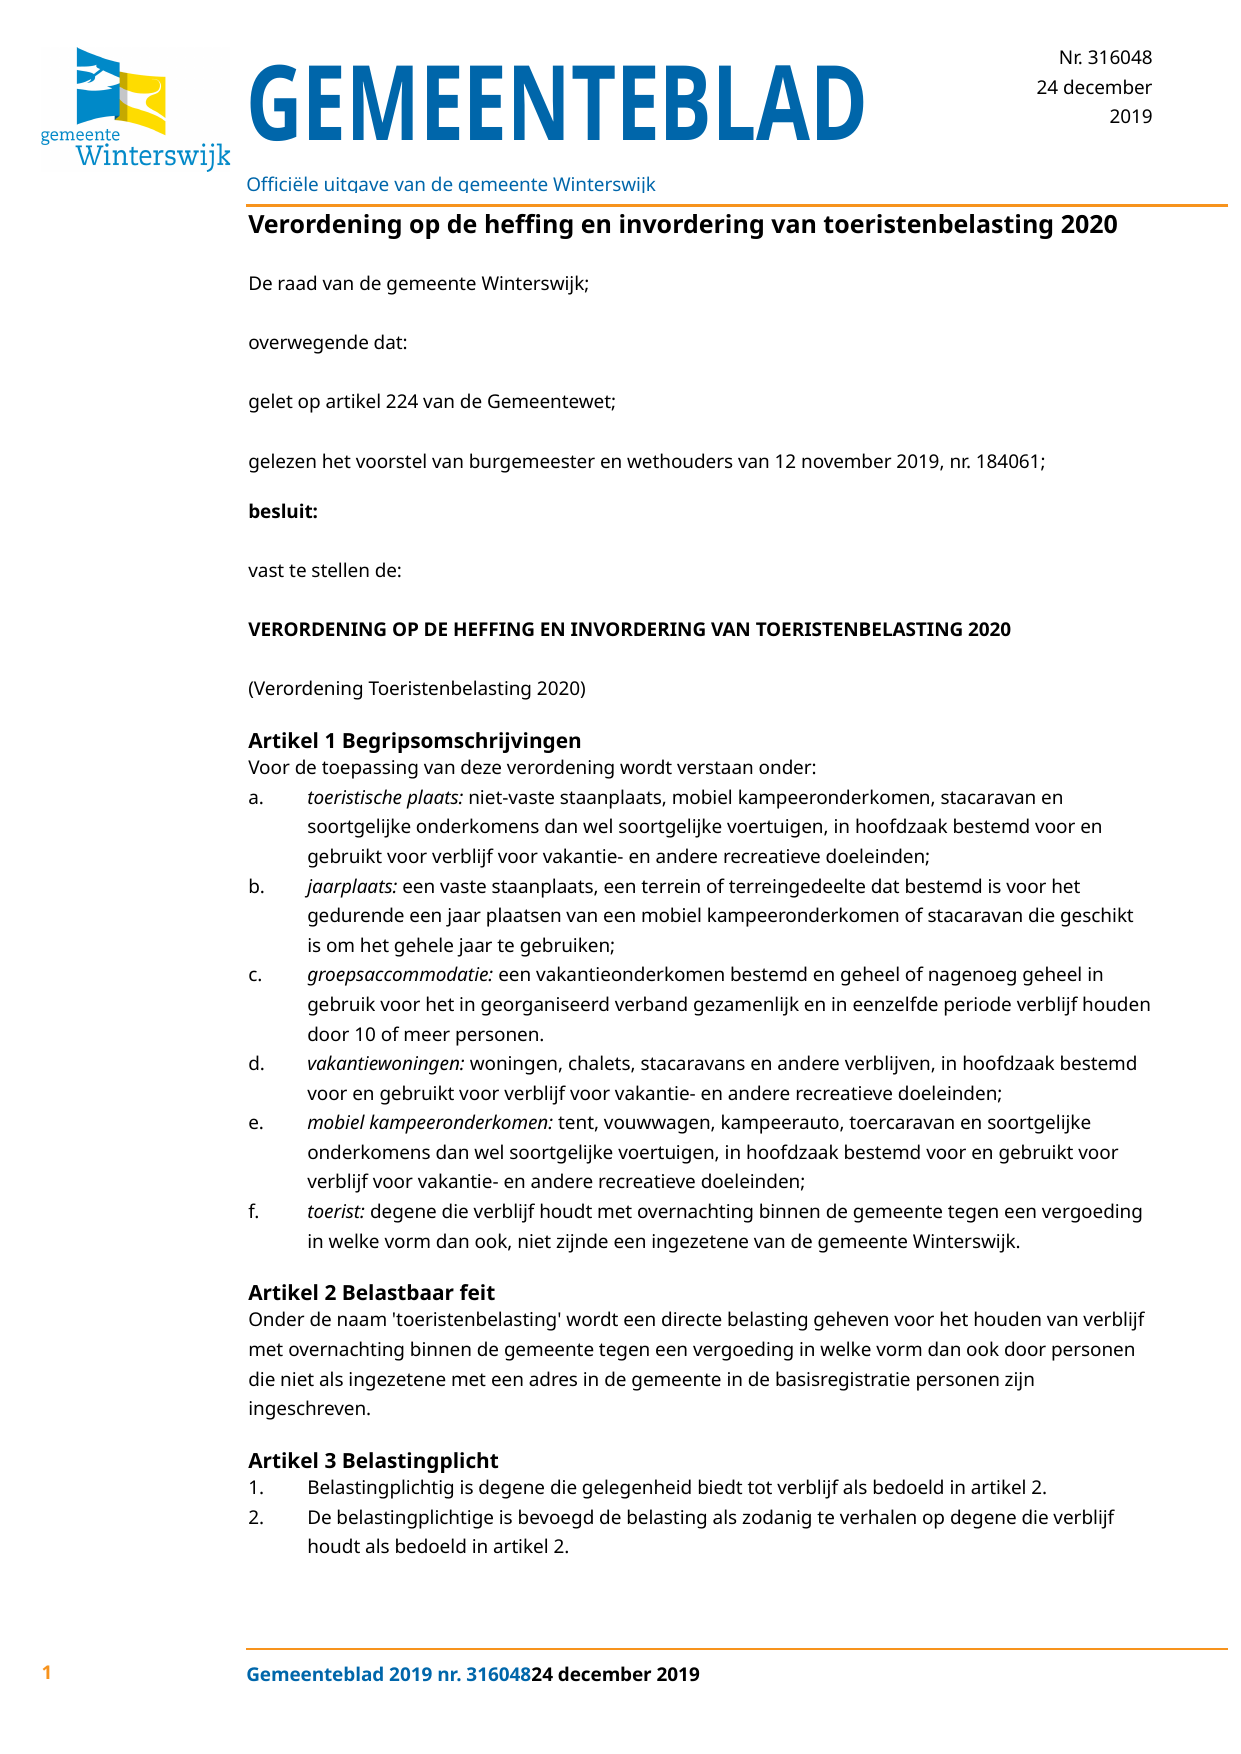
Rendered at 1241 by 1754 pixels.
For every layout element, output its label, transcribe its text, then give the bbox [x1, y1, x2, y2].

text Artikel 3 Belastingplicht [248, 1446, 1152, 1474]
text Onder de naam 'toeristenbelasting' wordt een directe belasting geheven voor het houden van verblijf met overnachting binnen de gemeente tegen een vergoeding in welke vorm dan ook door personen die niet als ingezetene met een adres in de gemeente in de basisregistratie personen zijn ingeschreven. [248, 1307, 1152, 1421]
list De belastingplichtige is bevoegd de belasting als zodanig te verhalen op degene die verblijf houdt als bedoeld in artikel 2. [248, 1504, 1152, 1559]
list Belastingplichtig is degene die gelegenheid biedt tot verblijf als bedoeld in artikel 2. [248, 1474, 1152, 1500]
text Voor de toepassing van deze verordening wordt verstaan onder: [248, 754, 1152, 780]
text Verordening op de heffing en invordering van toeristenbelasting 2020 [248, 207, 1152, 241]
text vast te stellen de: [248, 557, 1152, 583]
text gelet op artikel 224 van de Gemeentewet; [248, 389, 1152, 414]
picture [41, 47, 231, 172]
text De raad van de gemeente Winterswijk; [248, 270, 1152, 296]
list vakantiewoningen: woningen, chalets, stacaravans en andere verblijven, in hoofdzaak bestemd voor en gebruikt voor verblijf voor vakantie- en andere recreatieve doeleinden; [248, 1050, 1152, 1106]
picture [225, 153, 231, 162]
list mobiel kampeeronderkomen: tent, vouwwagen, kampeerauto, toercaravan en soortgelijke onderkomens dan wel soortgelijke voertuigen, in hoofdzaak bestemd voor en gebruikt voor verblijf voor vakantie- en andere recreatieve doeleinden; [248, 1109, 1152, 1194]
text besluit: [248, 498, 1152, 524]
text Artikel 2 Belastbaar feit [248, 1278, 1152, 1307]
text (Verordening Toeristenbelasting 2020) [248, 676, 1152, 701]
list groepsaccommodatie: een vakantieonderkomen bestemd en geheel of nagenoeg geheel in gebruik voor het in georganiseerd verband gezamenlijk en in eenzelfde periode verblijf houden door 10 of meer personen. [248, 962, 1152, 1046]
list jaarplaats: een vaste staanplaats, een terrein of terreingedeelte dat bestemd is voor het gedurende een jaar plaatsen van een mobiel kampeeronderkomen of stacaravan die geschikt is om het gehele jaar te gebruiken; [248, 873, 1152, 958]
text overwegende dat: [248, 329, 1152, 355]
list toerist: degene die verblijf houdt met overnachting binnen de gemeente tegen een vergoeding in welke vorm dan ook, niet zijnde een ingezetene van de gemeente Winterswijk. [248, 1198, 1152, 1253]
text gelezen het voorstel van burgemeester en wethouders van 12 november 2019, nr. 184061; [248, 448, 1152, 473]
list toeristische plaats: niet-vaste staanplaats, mobiel kampeeronderkomen, stacaravan en soortgelijke onderkomens dan wel soortgelijke voertuigen, in hoofdzaak bestemd voor en gebruikt voor verblijf voor vakantie- en andere recreatieve doeleinden; [248, 784, 1152, 869]
text Artikel 1 Begripsomschrijvingen [248, 726, 1152, 754]
text VERORDENING OP DE HEFFING EN INVORDERING VAN TOERISTENBELASTING 2020 [248, 616, 1152, 642]
